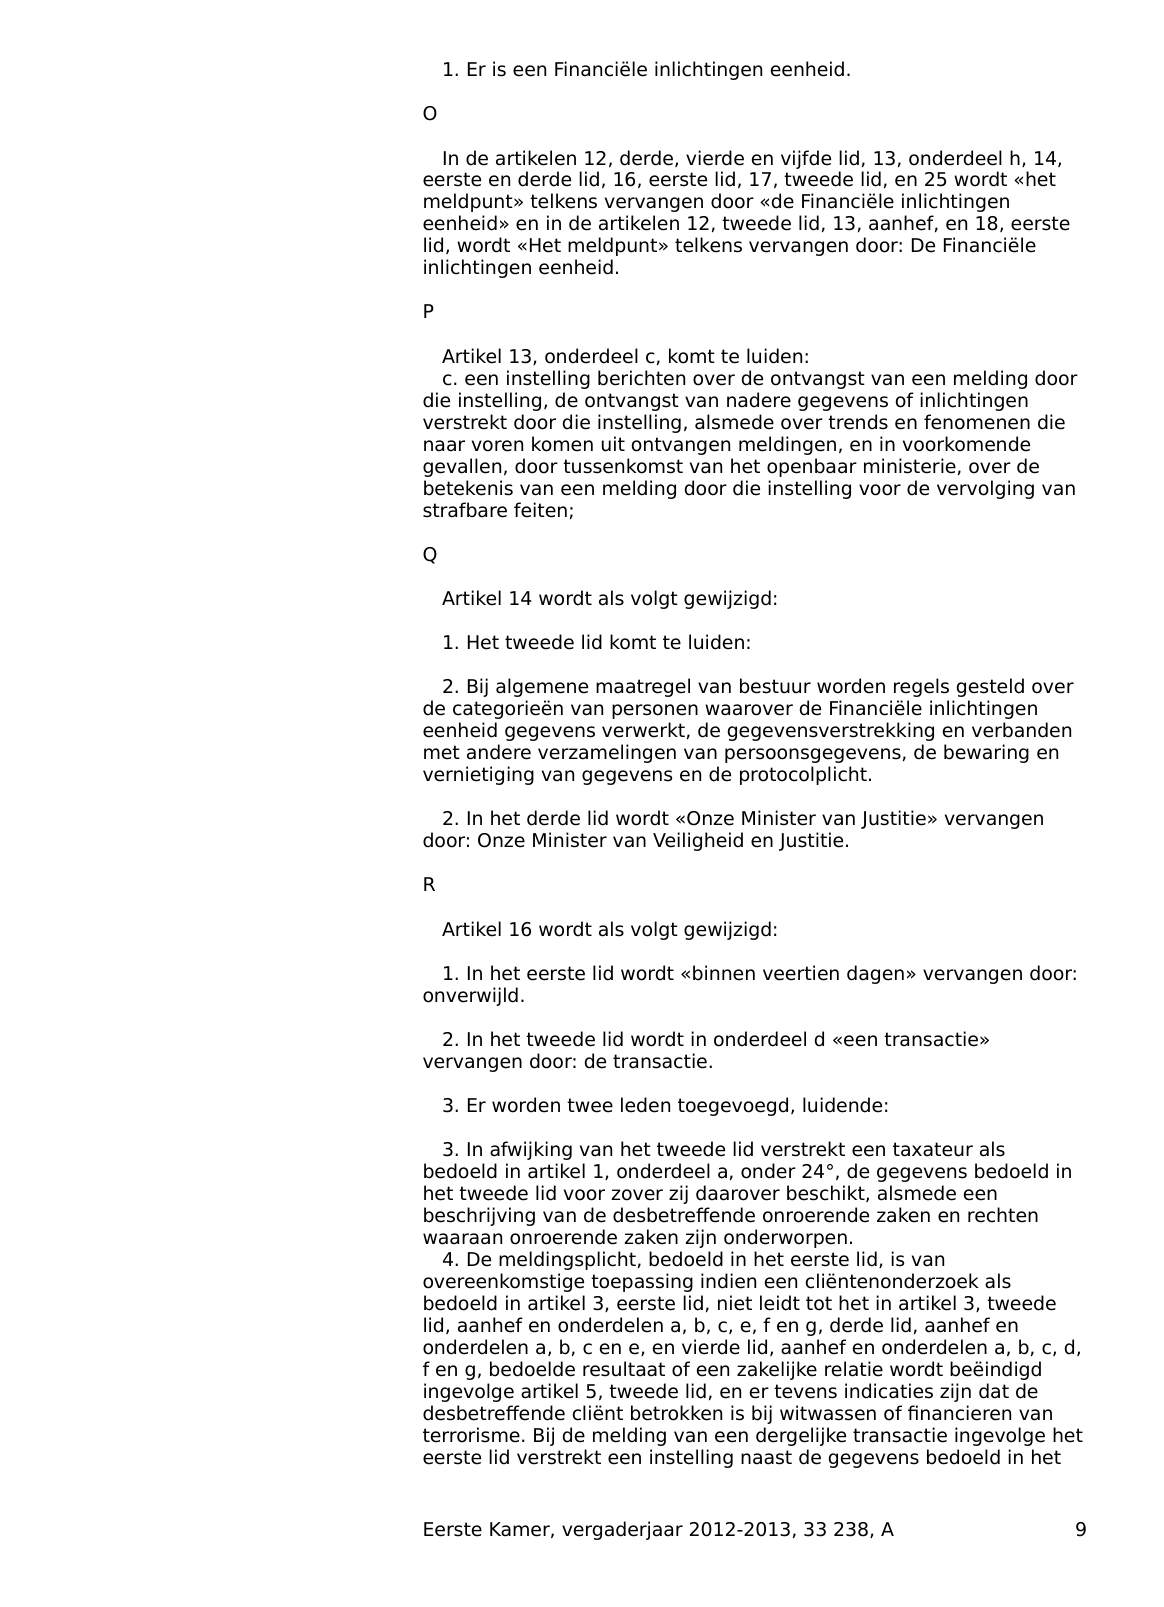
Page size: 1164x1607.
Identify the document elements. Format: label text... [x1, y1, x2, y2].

text Artikel 14 wordt als volgt gewijzigd: [422, 588, 1087, 610]
text In de artikelen 12, derde, vierde en vijfde lid, 13, onderdeel h, 14, eerste en derde lid, 16, eerste lid, 17, tweede lid, en 25 wordt «het meldpunt» telkens vervangen door «de Financiële inlichtingen eenheid» en in de artikelen 12, tweede lid, 13, aanhef, en 18, eerste lid, wordt «Het meldpunt» telkens vervangen door: De Financiële inlichtingen eenheid. [422, 147, 1087, 279]
text 2. In het derde lid wordt «Onze Minister van Justitie» vervangen door: Onze Minister van Veiligheid en Justitie. [422, 808, 1087, 852]
text 2. Bij algemene maatregel van bestuur worden regels gesteld over de categorieën van personen waarover de Financiële inlichtingen eenheid gegevens verwerkt, de gegevensverstrekking en verbanden met andere verzamelingen van persoonsgegevens, de bewaring en vernietiging van gegevens en de protocolplicht. [422, 676, 1087, 786]
text R [422, 874, 1087, 896]
text O [422, 103, 1087, 125]
text 4. De meldingsplicht, bedoeld in het eerste lid, is van overeenkomstige toepassing indien een cliëntenonderzoek als bedoeld in artikel 3, eerste lid, niet leidt tot het in artikel 3, tweede lid, aanhef en onderdelen a, b, c, e, f en g, derde lid, aanhef en onderdelen a, b, c en e, en vierde lid, aanhef en onderdelen a, b, c, d, f en g, bedoelde resultaat of een zakelijke relatie wordt beëindigd ingevolge artikel 5, tweede lid, en er tevens indicaties zijn dat de desbetreffende cliënt betrokken is bij witwassen of financieren van terrorisme. Bij de melding van een dergelijke transactie ingevolge het eerste lid verstrekt een instelling naast de gegevens bedoeld in het [422, 1249, 1087, 1469]
text 1. Het tweede lid komt te luiden: [422, 632, 1087, 654]
text 3. Er worden twee leden toegevoegd, luidende: [422, 1095, 1087, 1117]
text c. een instelling berichten over de ontvangst van een melding door die instelling, de ontvangst van nadere gegevens of inlichtingen verstrekt door die instelling, alsmede over trends en fenomenen die naar voren komen uit ontvangen meldingen, en in voorkomende gevallen, door tussenkomst van het openbaar ministerie, over de betekenis van een melding door die instelling voor de vervolging van strafbare feiten; [422, 368, 1087, 521]
text Q [422, 544, 1087, 566]
text 1. In het eerste lid wordt «binnen veertien dagen» vervangen door: onverwijld. [422, 963, 1087, 1007]
text 2. In het tweede lid wordt in onderdeel d «een transactie» vervangen door: de transactie. [422, 1029, 1087, 1073]
text Artikel 13, onderdeel c, komt te luiden: [422, 346, 1087, 368]
text 3. In afwijking van het tweede lid verstrekt een taxateur als bedoeld in artikel 1, onderdeel a, onder 24°, de gegevens bedoeld in het tweede lid voor zover zij daarover beschikt, alsmede een beschrijving van de desbetreffende onroerende zaken en rechten waaraan onroerende zaken zijn onderworpen. [422, 1139, 1087, 1249]
text 1. Er is een Financiële inlichtingen eenheid. [422, 59, 1087, 81]
text P [422, 301, 1087, 323]
text Artikel 16 wordt als volgt gewijzigd: [422, 918, 1087, 941]
